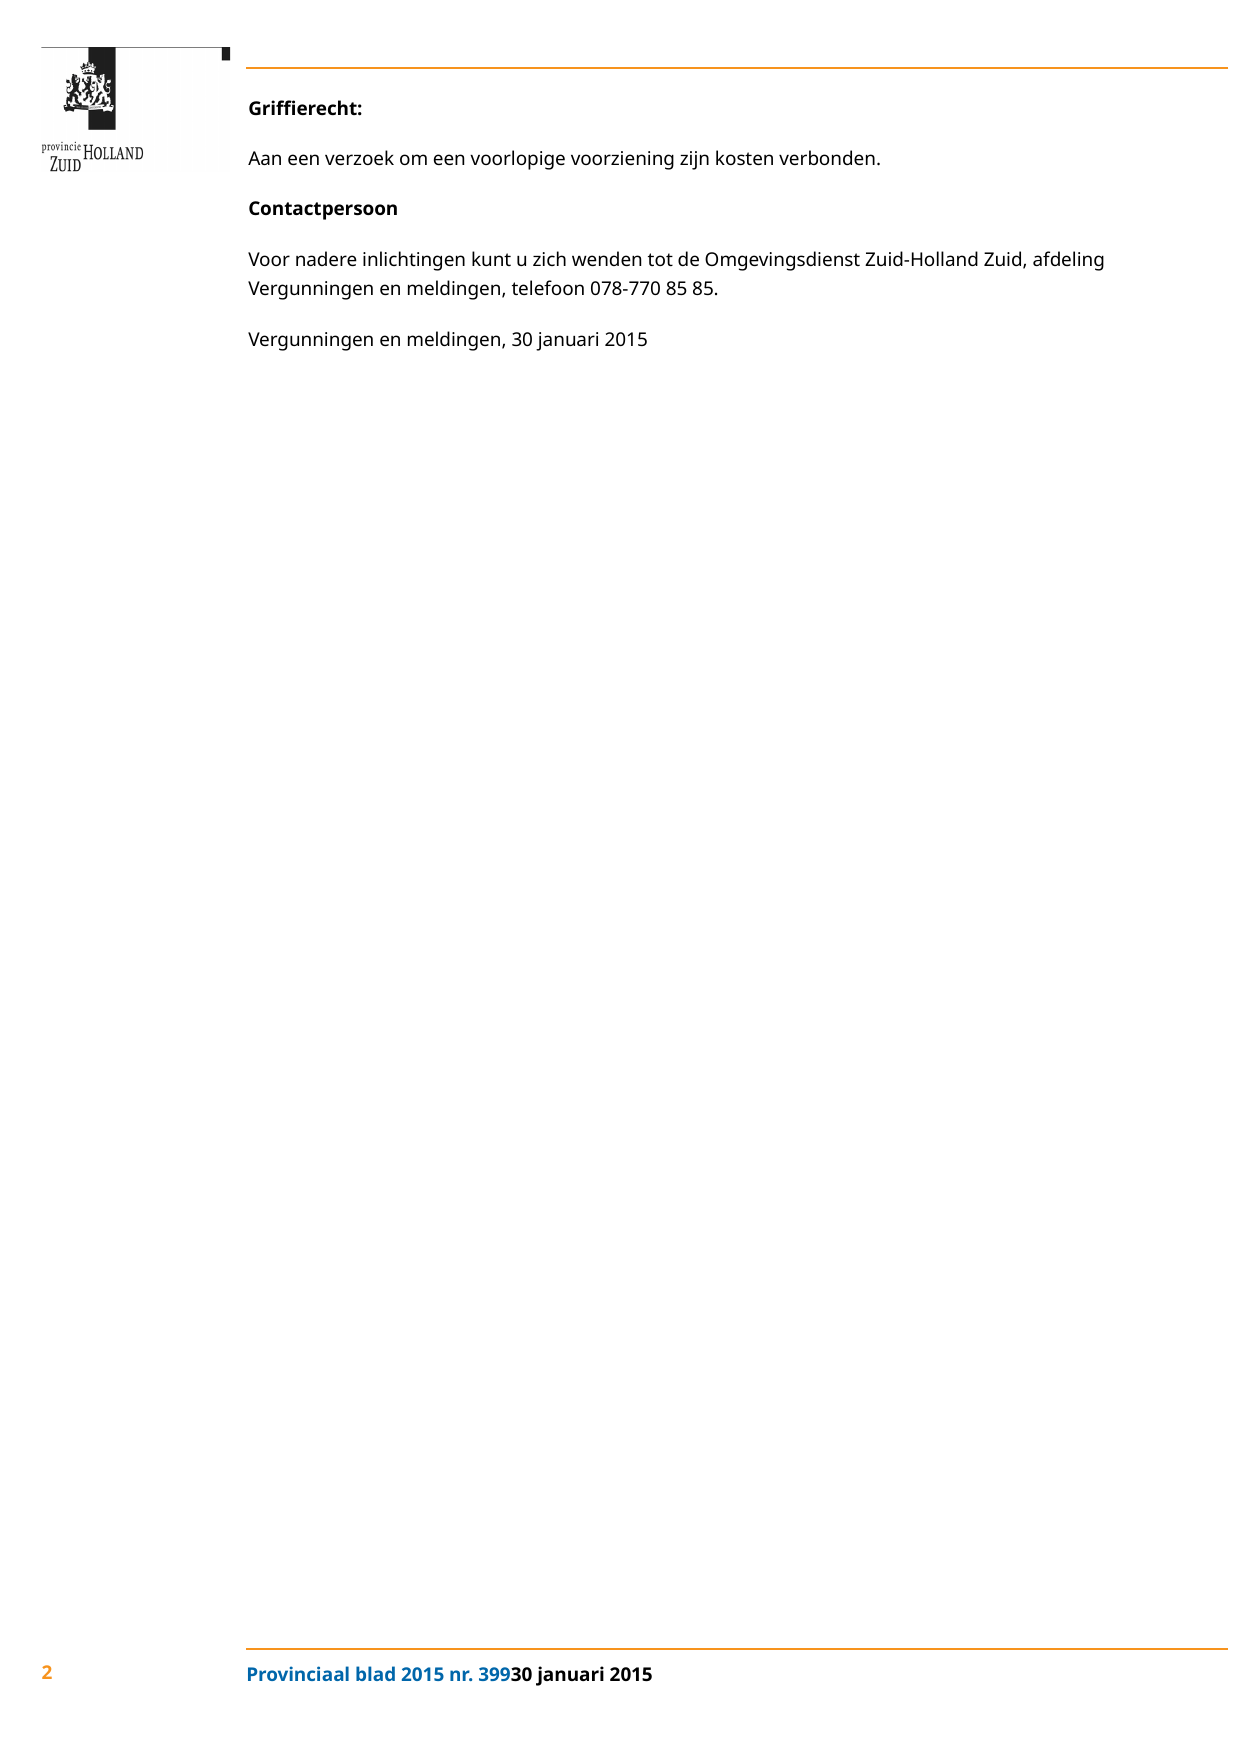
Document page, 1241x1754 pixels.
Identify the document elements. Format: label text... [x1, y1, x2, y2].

picture [41, 47, 231, 172]
text Voor nadere inlichtingen kunt u zich wenden tot de Omgevingsdienst Zuid-Holland Zuid, afdeling Vergunningen en meldingen, telefoon 078-770 85 85. [248, 246, 1152, 301]
text Contactpersoon [248, 196, 1152, 221]
text Aan een verzoek om een voorlopige voorziening zijn kosten verbonden. [248, 145, 1152, 171]
text Griffierecht: [248, 95, 1152, 121]
text Vergunningen en meldingen, 30 januari 2015 [248, 326, 1152, 352]
